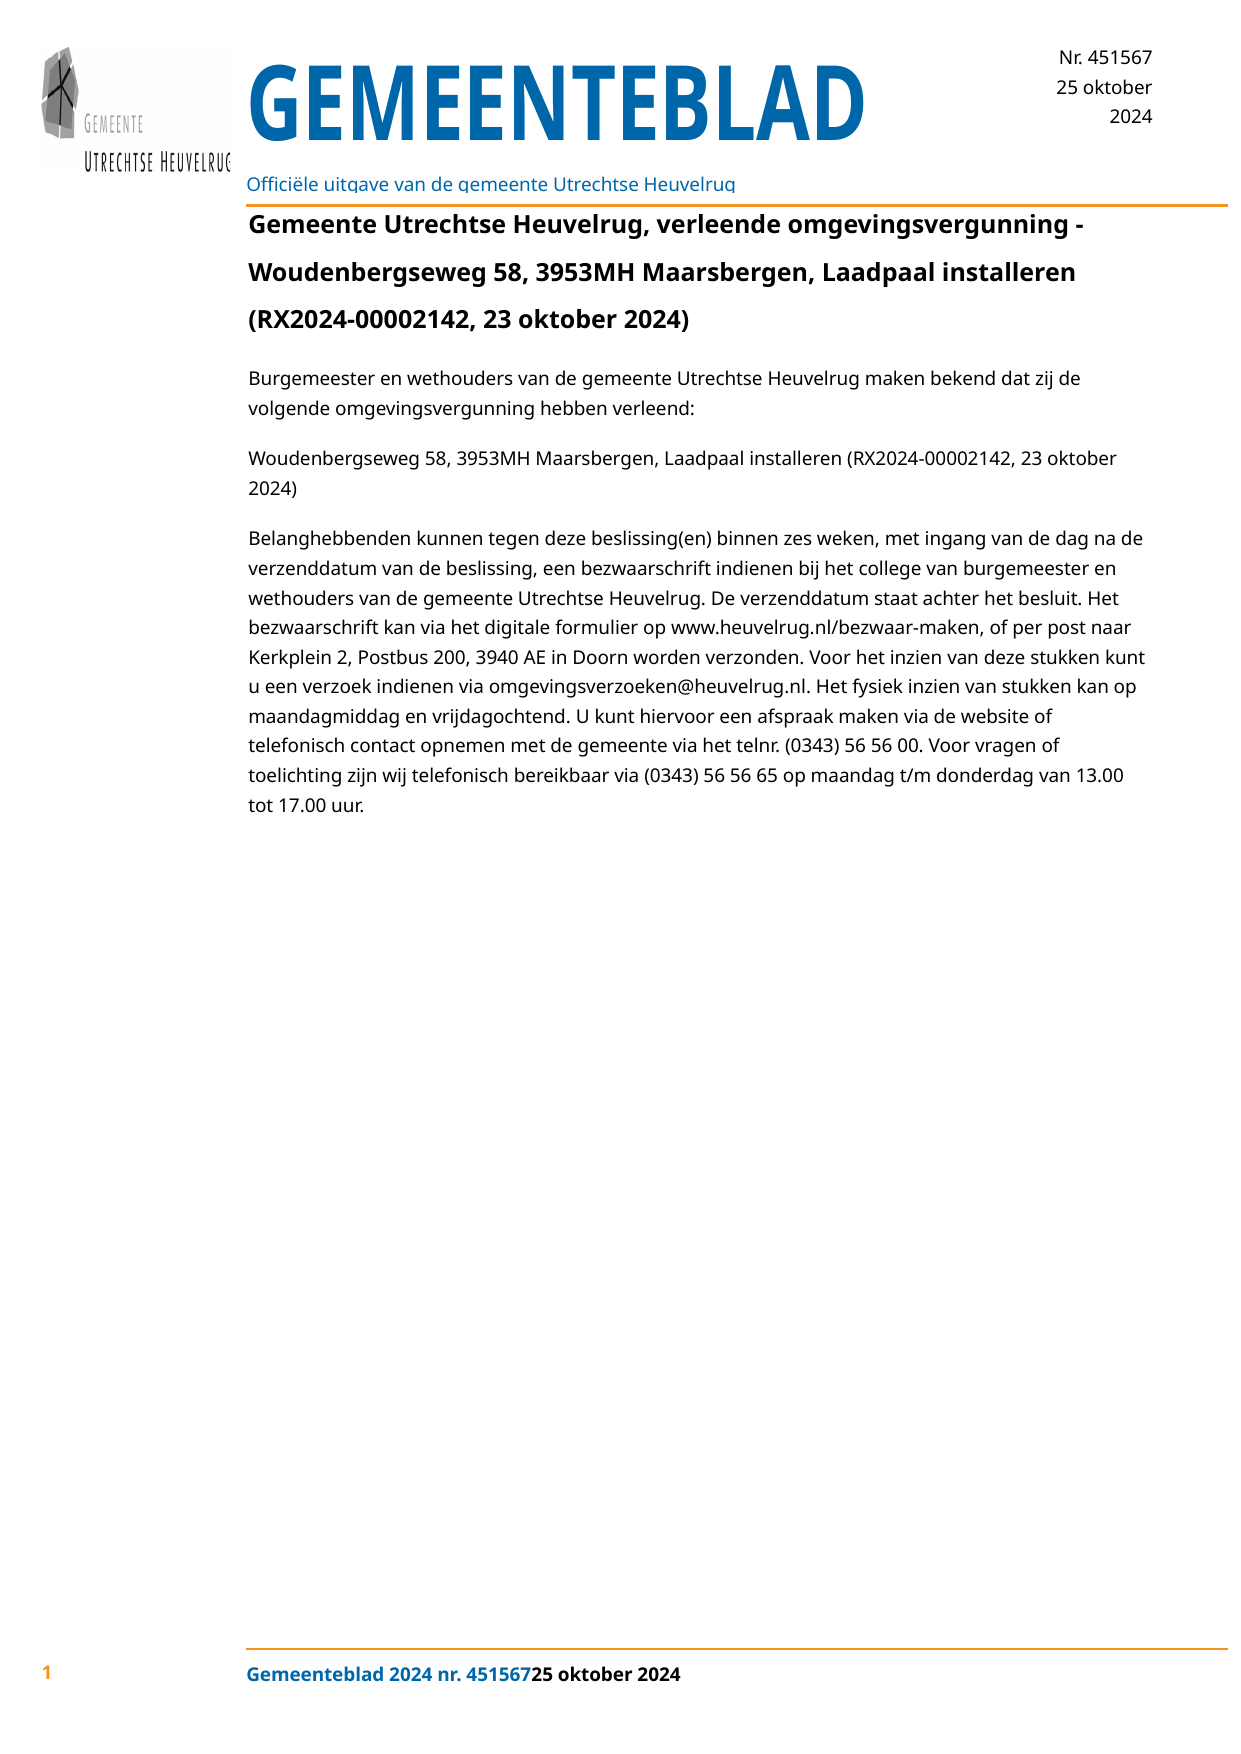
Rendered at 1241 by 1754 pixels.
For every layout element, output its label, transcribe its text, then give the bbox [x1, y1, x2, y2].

text Burgemeester en wethouders van de gemeente Utrechtse Heuvelrug maken bekend dat zij de volgende omgevingsvergunning hebben verleend: [248, 366, 1152, 421]
picture [41, 47, 231, 172]
text Gemeente Utrechtse Heuvelrug, verleende omgevingsvergunning - Woudenbergseweg 58, 3953MH Maarsbergen, Laadpaal installeren (RX2024-00002142, 23 oktober 2024) [248, 207, 1152, 336]
text Belanghebbenden kunnen tegen deze beslissing(en) binnen zes weken, met ingang van de dag na de verzenddatum van de beslissing, een bezwaarschrift indienen bij het college van burgemeester en wethouders van de gemeente Utrechtse Heuvelrug. De verzenddatum staat achter het besluit. Het bezwaarschrift kan via het digitale formulier op www.heuvelrug.nl/bezwaar-maken, of per post naar Kerkplein 2, Postbus 200, 3940 AE in Doorn worden verzonden. Voor het inzien van deze stukken kunt u een verzoek indienen via omgevingsverzoeken@heuvelrug.nl. Het fysiek inzien van stukken kan op maandagmiddag en vrijdagochtend. U kunt hiervoor een afspraak maken via de website of telefonisch contact opnemen met de gemeente via het telnr. (0343) 56 56 00. Voor vragen of toelichting zijn wij telefonisch bereikbaar via (0343) 56 56 65 op maandag t/m donderdag van 13.00 tot 17.00 uur. [248, 526, 1152, 817]
text Woudenbergseweg 58, 3953MH Maarsbergen, Laadpaal installeren (RX2024-00002142, 23 oktober 2024) [248, 446, 1152, 501]
